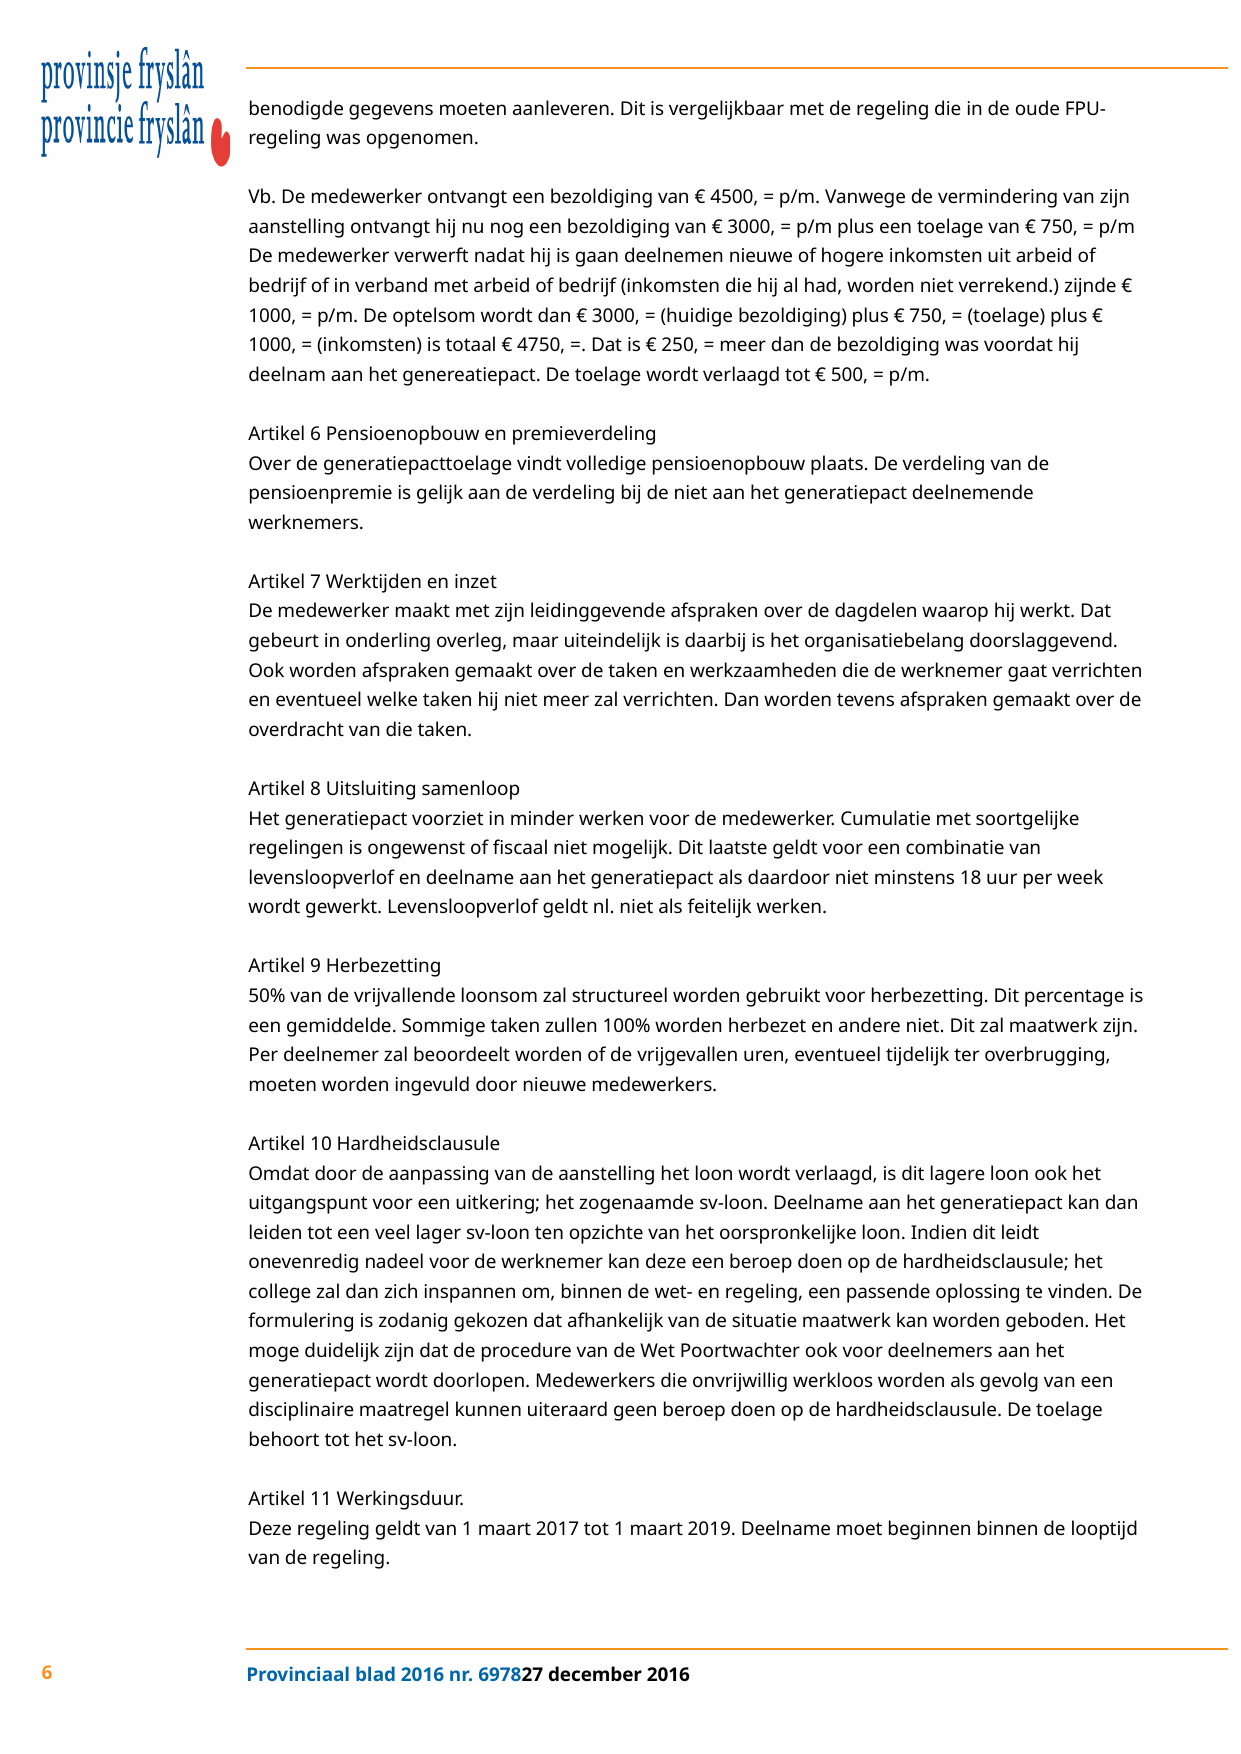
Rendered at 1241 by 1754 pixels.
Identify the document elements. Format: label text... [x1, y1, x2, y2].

text benodigde gegevens moeten aanleveren. Dit is vergelijkbaar met de regeling die in de oude FPU-regeling was opgenomen. [248, 95, 1152, 150]
text Artikel 11 Werkingsduur. [248, 1485, 1152, 1511]
text Per deelnemer zal beoordeelt worden of de vrijgevallen uren, eventueel tijdelijk ter overbrugging, moeten worden ingevuld door nieuwe medewerkers. [248, 1041, 1152, 1097]
picture [41, 47, 231, 172]
text De medewerker verwerft nadat hij is gaan deelnemen nieuwe of hogere inkomsten uit arbeid of bedrijf of in verband met arbeid of bedrijf (inkomsten die hij al had, worden niet verrekend.) zijnde € 1000, = p/m. De optelsom wordt dan € 3000, = (huidige bezoldiging) plus € 750, = (toelage) plus € 1000, = (inkomsten) is totaal € 4750, =. Dat is € 250, = meer dan de bezoldiging was voordat hij deelnam aan het genereatiepact. De toelage wordt verlaagd tot € 500, = p/m. [248, 243, 1152, 387]
text 50% van de vrijvallende loonsom zal structureel worden gebruikt voor herbezetting. Dit percentage is een gemiddelde. Sommige taken zullen 100% worden herbezet en andere niet. Dit zal maatwerk zijn. [248, 982, 1152, 1038]
text Artikel 10 Hardheidsclausule [248, 1130, 1152, 1156]
text Omdat door de aanpassing van de aanstelling het loon wordt verlaagd, is dit lagere loon ook het uitgangspunt voor een uitkering; het zogenaamde sv-loon. Deelname aan het generatiepact kan dan leiden tot een veel lager sv-loon ten opzichte van het oorspronkelijke loon. Indien dit leidt onevenredig nadeel voor de werknemer kan deze een beroep doen op de hardheidsclausule; het college zal dan zich inspannen om, binnen de wet- en regeling, een passende oplossing te vinden. De formulering is zodanig gekozen dat afhankelijk van de situatie maatwerk kan worden geboden. Het moge duidelijk zijn dat de procedure van de Wet Poortwachter ook voor deelnemers aan het generatiepact wordt doorlopen. Medewerkers die onvrijwillig werkloos worden als gevolg van een disciplinaire maatregel kunnen uiteraard geen beroep doen op de hardheidsclausule. De toelage behoort tot het sv-loon. [248, 1160, 1152, 1452]
text Vb. De medewerker ontvangt een bezoldiging van € 4500, = p/m. Vanwege de vermindering van zijn aanstelling ontvangt hij nu nog een bezoldiging van € 3000, = p/m plus een toelage van € 750, = p/m [248, 183, 1152, 239]
text De medewerker maakt met zijn leidinggevende afspraken over de dagdelen waarop hij werkt. Dat gebeurt in onderling overleg, maar uiteindelijk is daarbij is het organisatiebelang doorslaggevend. Ook worden afspraken gemaakt over de taken en werkzaamheden die de werknemer gaat verrichten en eventueel welke taken hij niet meer zal verrichten. Dan worden tevens afspraken gemaakt over de overdracht van die taken. [248, 598, 1152, 742]
text Artikel 8 Uitsluiting samenloop [248, 775, 1152, 801]
text Artikel 9 Herbezetting [248, 953, 1152, 978]
text Over de generatiepacttoelage vindt volledige pensioenopbouw plaats. De verdeling van de pensioenpremie is gelijk aan de verdeling bij de niet aan het generatiepact deelnemende werknemers. [248, 450, 1152, 535]
text Artikel 6 Pensioenopbouw en premieverdeling [248, 420, 1152, 446]
text Artikel 7 Werktijden en inzet [248, 568, 1152, 594]
text Deze regeling geldt van 1 maart 2017 tot 1 maart 2019. Deelname moet beginnen binnen de looptijd van de regeling. [248, 1515, 1152, 1570]
text Het generatiepact voorziet in minder werken voor de medewerker. Cumulatie met soortgelijke regelingen is ongewenst of fiscaal niet mogelijk. Dit laatste geldt voor een combinatie van levensloopverlof en deelname aan het generatiepact als daardoor niet minstens 18 uur per week wordt gewerkt. Levensloopverlof geldt nl. niet als feitelijk werken. [248, 805, 1152, 919]
